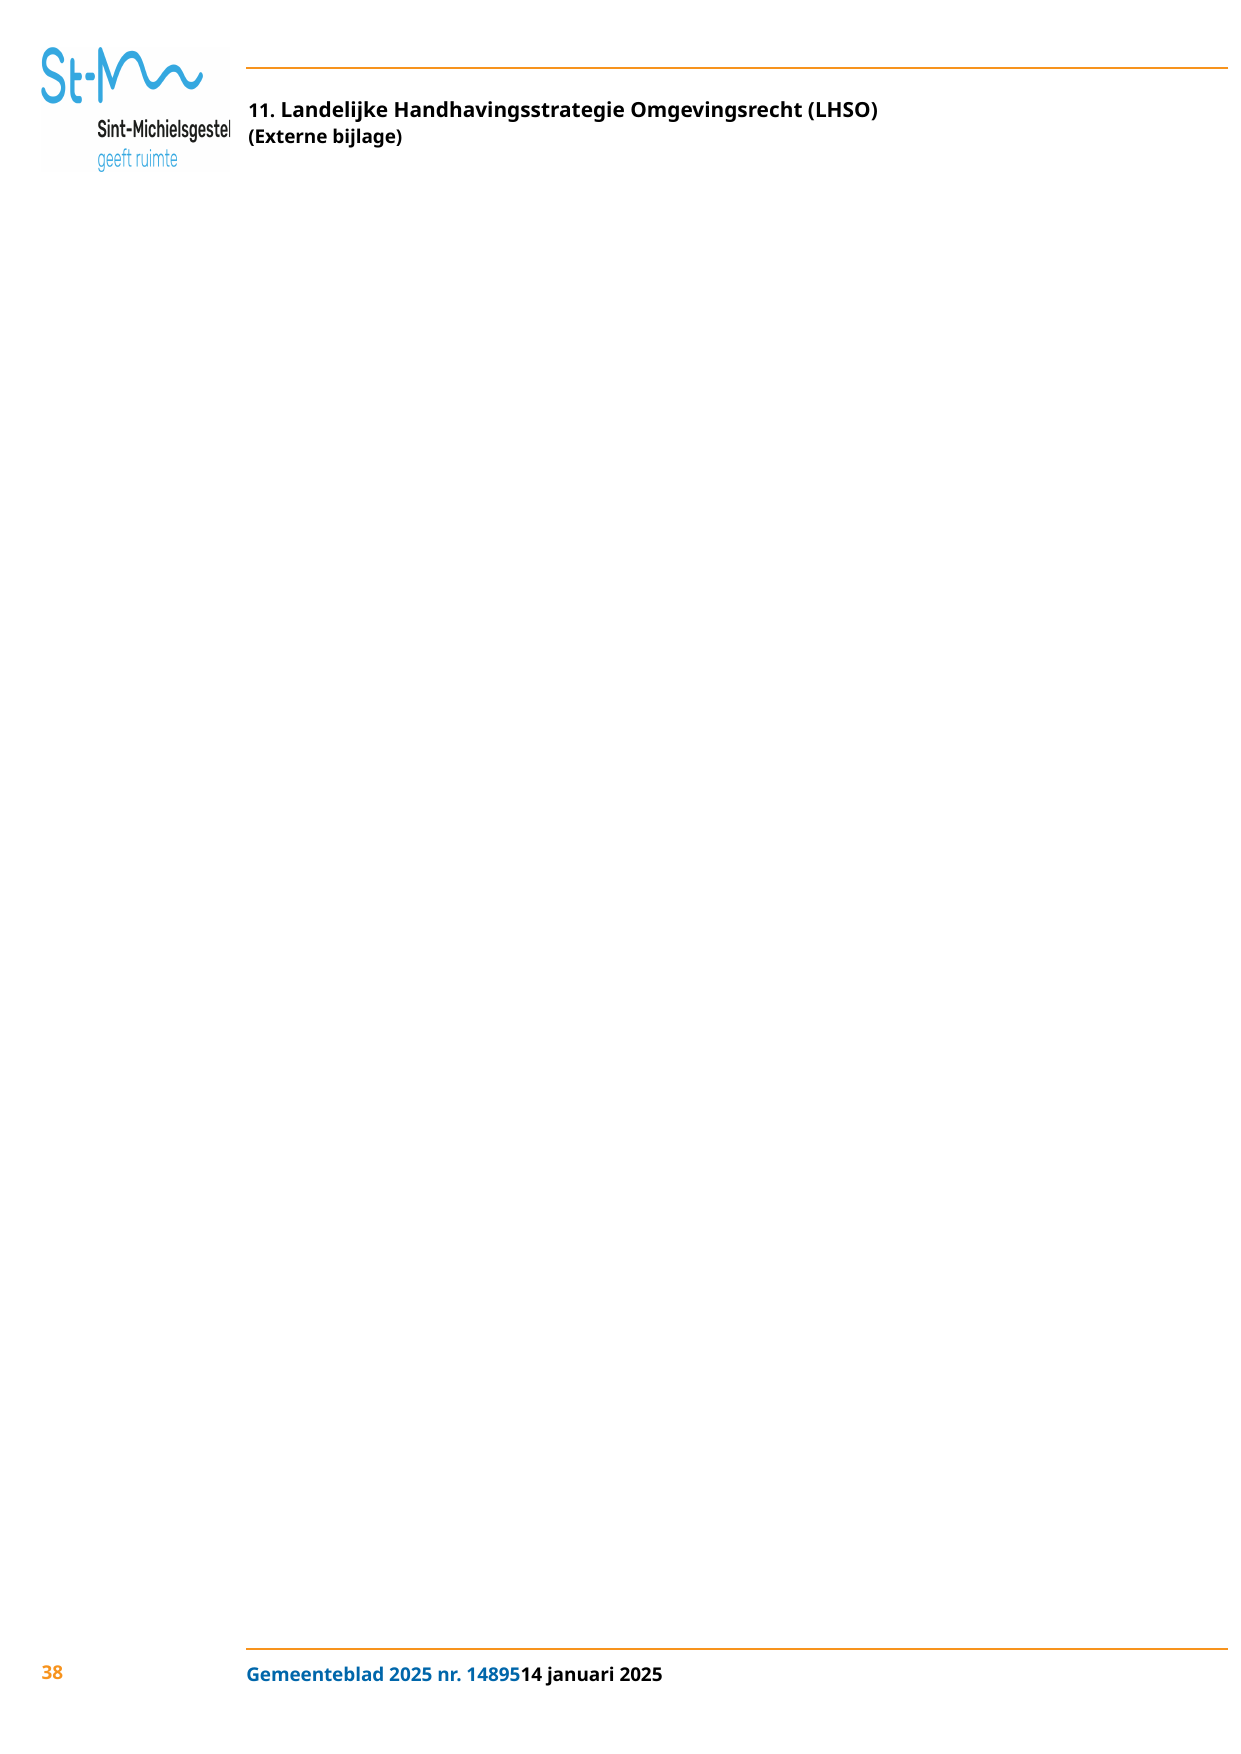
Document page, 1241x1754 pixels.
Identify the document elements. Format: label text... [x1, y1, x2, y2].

picture [41, 47, 231, 172]
text (Externe bijlage) [248, 123, 1152, 149]
text 11. Landelijke Handhavingsstrategie Omgevingsrecht (LHSO) [248, 95, 1152, 123]
